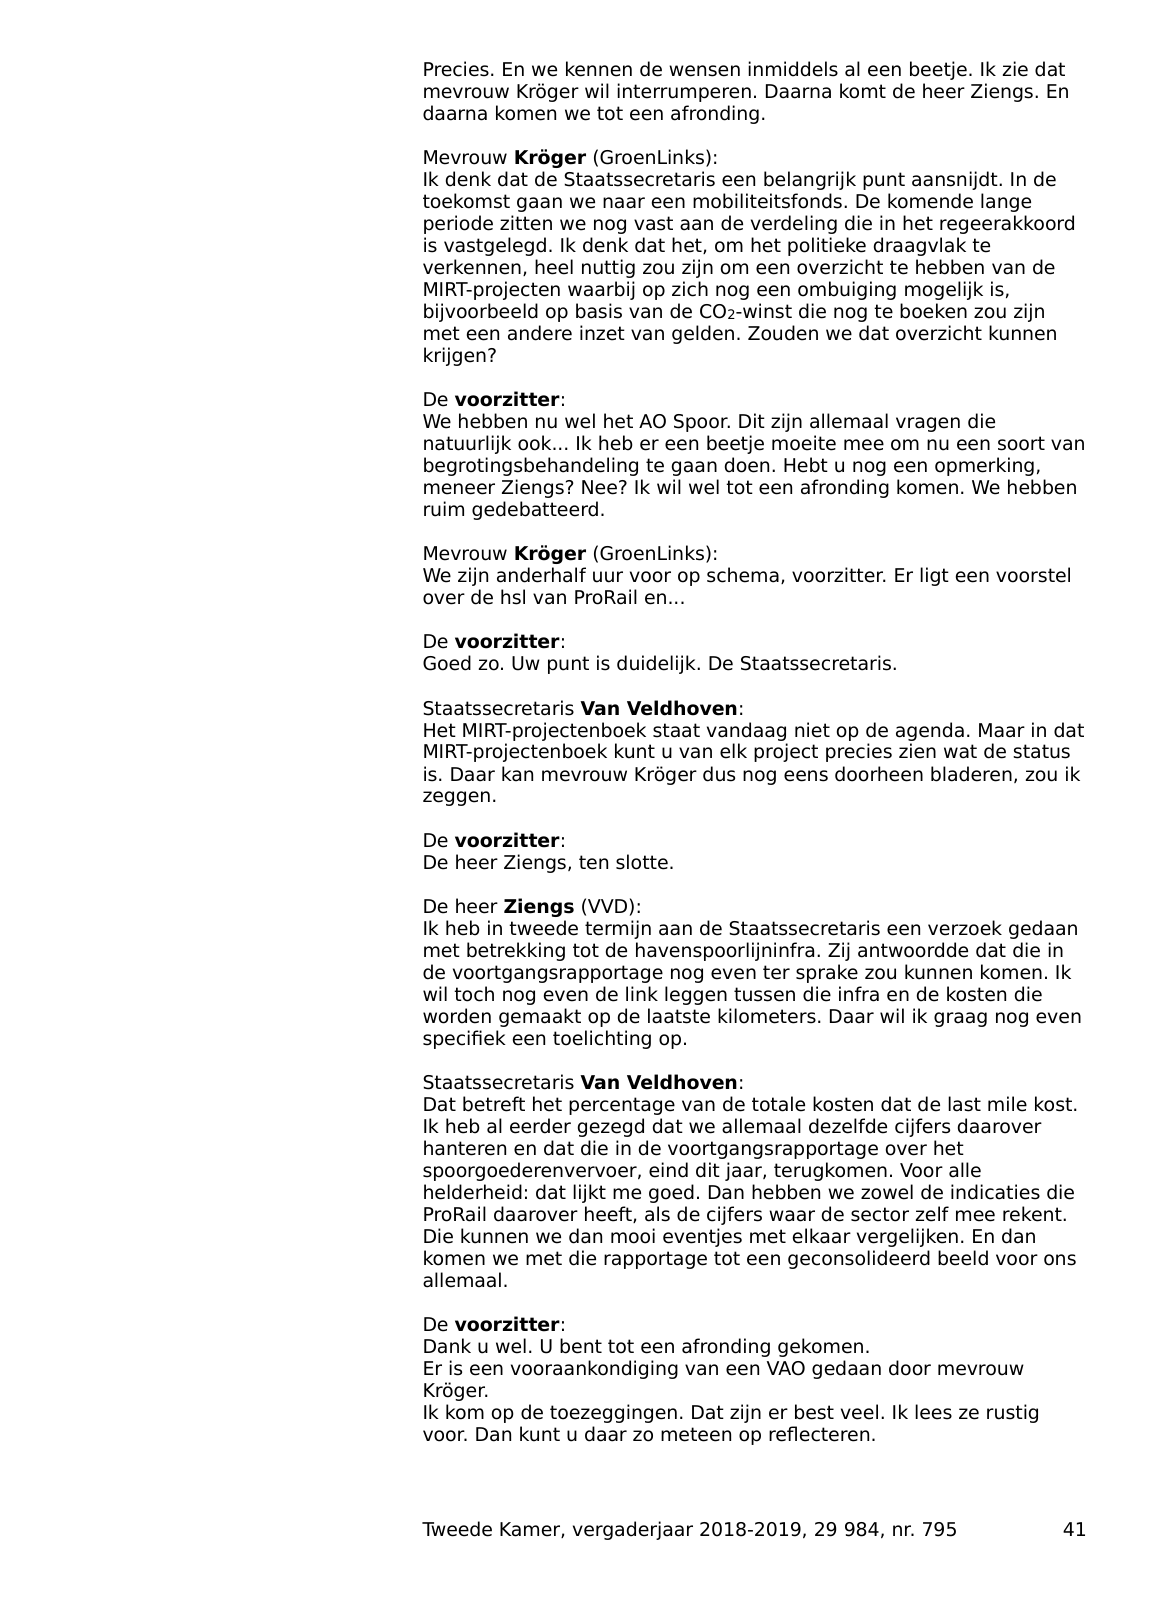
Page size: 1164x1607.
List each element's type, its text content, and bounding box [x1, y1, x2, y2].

text Er is een vooraankondiging van een VAO gedaan door mevrouw Kröger. [422, 1358, 1087, 1402]
text Ik denk dat de Staatssecretaris een belangrijk punt aansnijdt. In de toekomst gaan we naar een mobiliteitsfonds. De komende lange periode zitten we nog vast aan de verdeling die in het regeerakkoord is vastgelegd. Ik denk dat het, om het politieke draagvlak te verkennen, heel nuttig zou zijn om een overzicht te hebben van de MIRT-projecten waarbij op zich nog een ombuiging mogelijk is, bijvoorbeeld op basis van de CO2-winst die nog te boeken zou zijn met een andere inzet van gelden. Zouden we dat overzicht kunnen krijgen? [422, 169, 1087, 367]
text De voorzitter: [422, 1314, 1087, 1336]
text Mevrouw Kröger (GroenLinks): [422, 147, 1087, 169]
text We hebben nu wel het AO Spoor. Dit zijn allemaal vragen die natuurlijk ook... Ik heb er een beetje moeite mee om nu een soort van begrotingsbehandeling te gaan doen. Hebt u nog een opmerking, meneer Ziengs? Nee? Ik wil wel tot een afronding komen. We hebben ruim gedebatteerd. [422, 411, 1087, 521]
text Het MIRT-projectenboek staat vandaag niet op de agenda. Maar in dat MIRT-projectenboek kunt u van elk project precies zien wat de status is. Daar kan mevrouw Kröger dus nog eens doorheen bladeren, zou ik zeggen. [422, 719, 1087, 807]
text Ik heb in tweede termijn aan de Staatssecretaris een verzoek gedaan met betrekking tot de havenspoorlijninfra. Zij antwoordde dat die in de voortgangsrapportage nog even ter sprake zou kunnen komen. Ik wil toch nog even de link leggen tussen die infra en de kosten die worden gemaakt op de laatste kilometers. Daar wil ik graag nog even specifiek een toelichting op. [422, 918, 1087, 1049]
text De voorzitter: [422, 389, 1087, 411]
text Ik kom op de toezeggingen. Dat zijn er best veel. Ik lees ze rustig voor. Dan kunt u daar zo meteen op reflecteren. [422, 1402, 1087, 1446]
text Dat betreft het percentage van de totale kosten dat de last mile kost. Ik heb al eerder gezegd dat we allemaal dezelfde cijfers daarover hanteren en dat die in de voortgangsrapportage over het spoorgoederenvervoer, eind dit jaar, terugkomen. Voor alle helderheid: dat lijkt me goed. Dan hebben we zowel de indicaties die ProRail daarover heeft, als de cijfers waar de sector zelf mee rekent. Die kunnen we dan mooi eventjes met elkaar vergelijken. En dan komen we met die rapportage tot een geconsolideerd beeld voor ons allemaal. [422, 1094, 1087, 1292]
text Staatssecretaris Van Veldhoven: [422, 697, 1087, 719]
text De voorzitter: [422, 829, 1087, 852]
text De voorzitter: [422, 631, 1087, 653]
text Goed zo. Uw punt is duidelijk. De Staatssecretaris. [422, 653, 1087, 675]
text Dank u wel. U bent tot een afronding gekomen. [422, 1336, 1087, 1358]
text Staatssecretaris Van Veldhoven: [422, 1072, 1087, 1094]
text Mevrouw Kröger (GroenLinks): [422, 543, 1087, 565]
text We zijn anderhalf uur voor op schema, voorzitter. Er ligt een voorstel over de hsl van ProRail en... [422, 565, 1087, 609]
text De heer Ziengs (VVD): [422, 896, 1087, 918]
text De heer Ziengs, ten slotte. [422, 852, 1087, 873]
text Precies. En we kennen de wensen inmiddels al een beetje. Ik zie dat mevrouw Kröger wil interrumperen. Daarna komt de heer Ziengs. En daarna komen we tot een afronding. [422, 59, 1087, 125]
